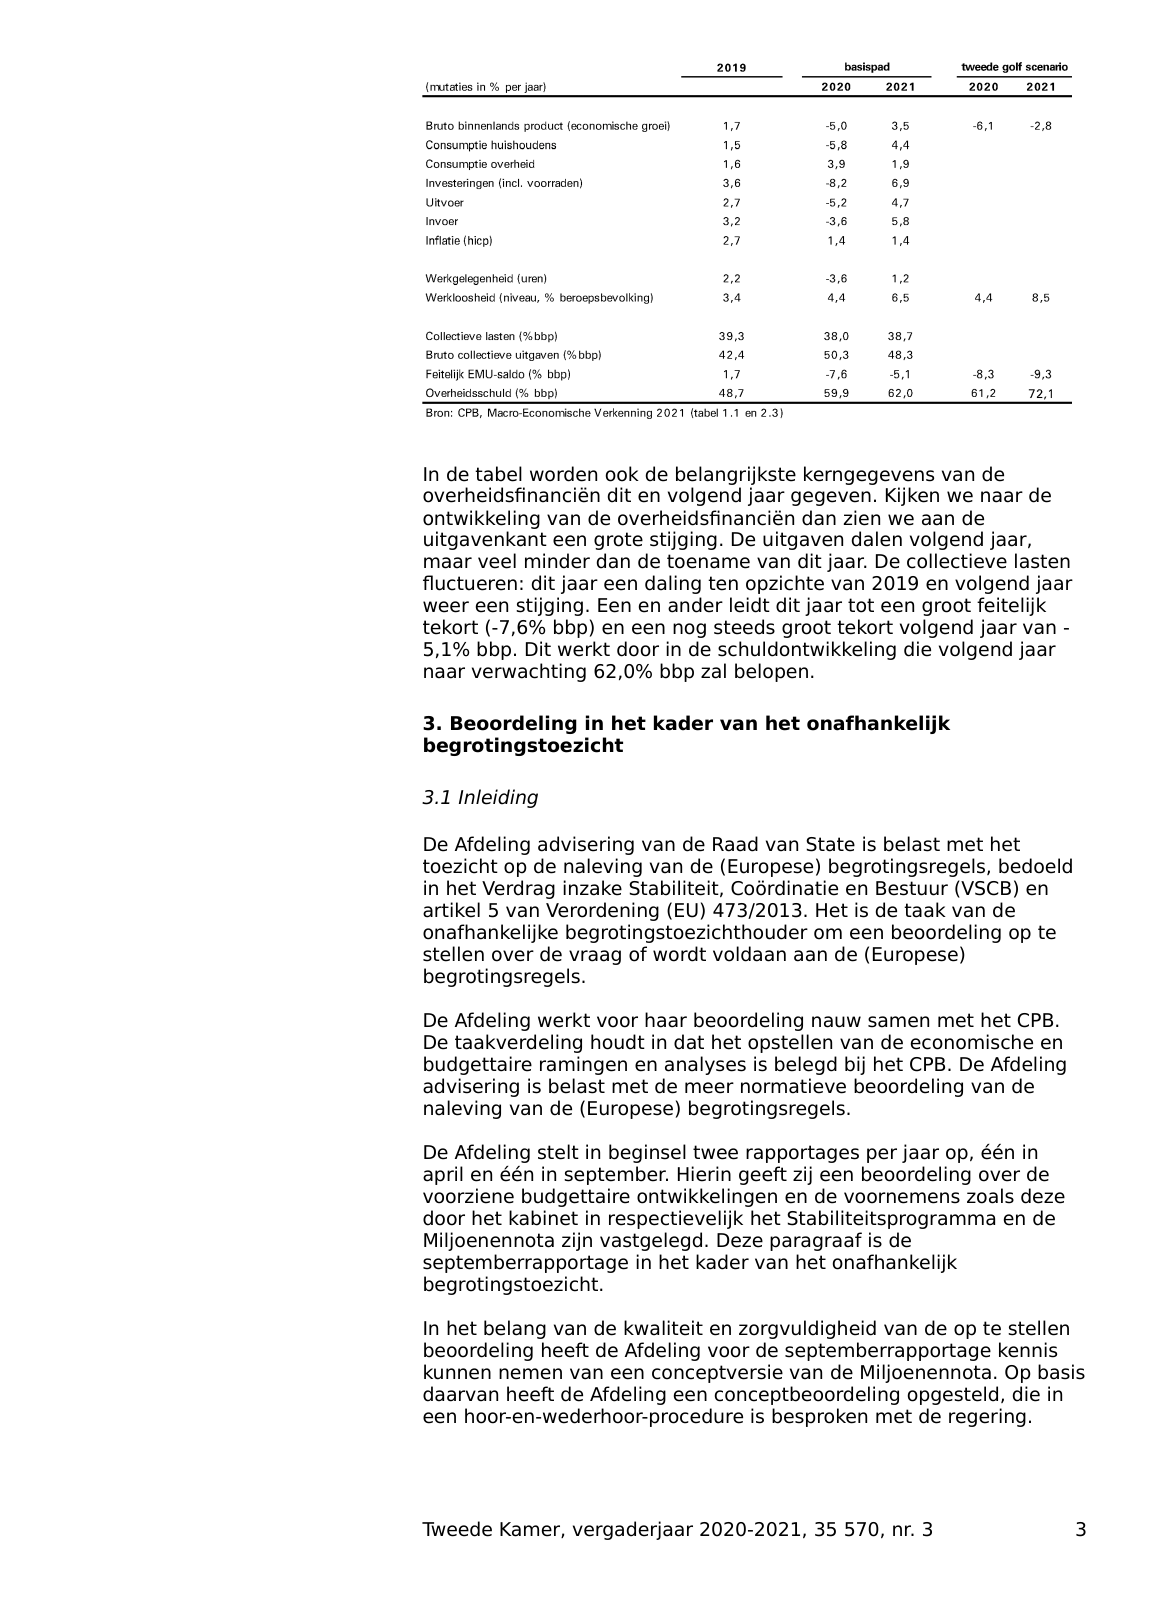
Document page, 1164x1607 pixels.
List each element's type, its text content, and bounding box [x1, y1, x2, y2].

text In het belang van de kwaliteit en zorgvuldigheid van de op te stellen beoordeling heeft de Afdeling voor de septemberrapportage kennis kunnen nemen van een conceptversie van de Miljoenennota. Op basis daarvan heeft de Afdeling een conceptbeoordeling opgesteld, die in een hoor-en-wederhoor-procedure is besproken met de regering. [422, 1318, 1087, 1428]
text In de tabel worden ook de belangrijkste kerngegevens van de overheidsfinanciën dit en volgend jaar gegeven. Kijken we naar de ontwikkeling van de overheidsfinanciën dan zien we aan de uitgavenkant een grote stijging. De uitgaven dalen volgend jaar, maar veel minder dan de toename van dit jaar. De collectieve lasten fluctueren: dit jaar een daling ten opzichte van 2019 en volgend jaar weer een stijging. Een en ander leidt dit jaar tot een groot feitelijk tekort (-7,6% bbp) en een nog steeds groot tekort volgend jaar van -5,1% bbp. Dit werkt door in de schuldontwikkeling die volgend jaar naar verwachting 62,0% bbp zal belopen. [422, 463, 1087, 683]
subtitle 3. Beoordeling in het kader van het onafhankelijk begrotingstoezicht [422, 713, 1087, 757]
text De Afdeling advisering van de Raad van State is belast met het toezicht op de naleving van de (Europese) begrotingsregels, bedoeld in het Verdrag inzake Stabiliteit, Coördinatie en Bestuur (VSCB) en artikel 5 van Verordening (EU) 473/2013. Het is de taak van de onafhankelijke begrotingstoezichthouder om een beoordeling op te stellen over de vraag of wordt voldaan aan de (Europese) begrotingsregels. [422, 834, 1087, 988]
text De Afdeling stelt in beginsel twee rapportages per jaar op, één in april en één in september. Hierin geeft zij een beoordeling over de voorziene budgettaire ontwikkelingen en de voornemens zoals deze door het kabinet in respectievelijk het Stabiliteitsprogramma en de Miljoenennota zijn vastgelegd. Deze paragraaf is de septemberrapportage in het kader van het onafhankelijk begrotingstoezicht. [422, 1142, 1087, 1296]
subtitle 3.1 Inleiding [422, 787, 1087, 809]
text De Afdeling werkt voor haar beoordeling nauw samen met het CPB. De taakverdeling houdt in dat het opstellen van de economische en budgettaire ramingen en analyses is belegd bij het CPB. De Afdeling advisering is belast met de meer normatieve beoordeling van de naleving van de (Europese) begrotingsregels. [422, 1010, 1087, 1120]
picture [422, 59, 1072, 420]
